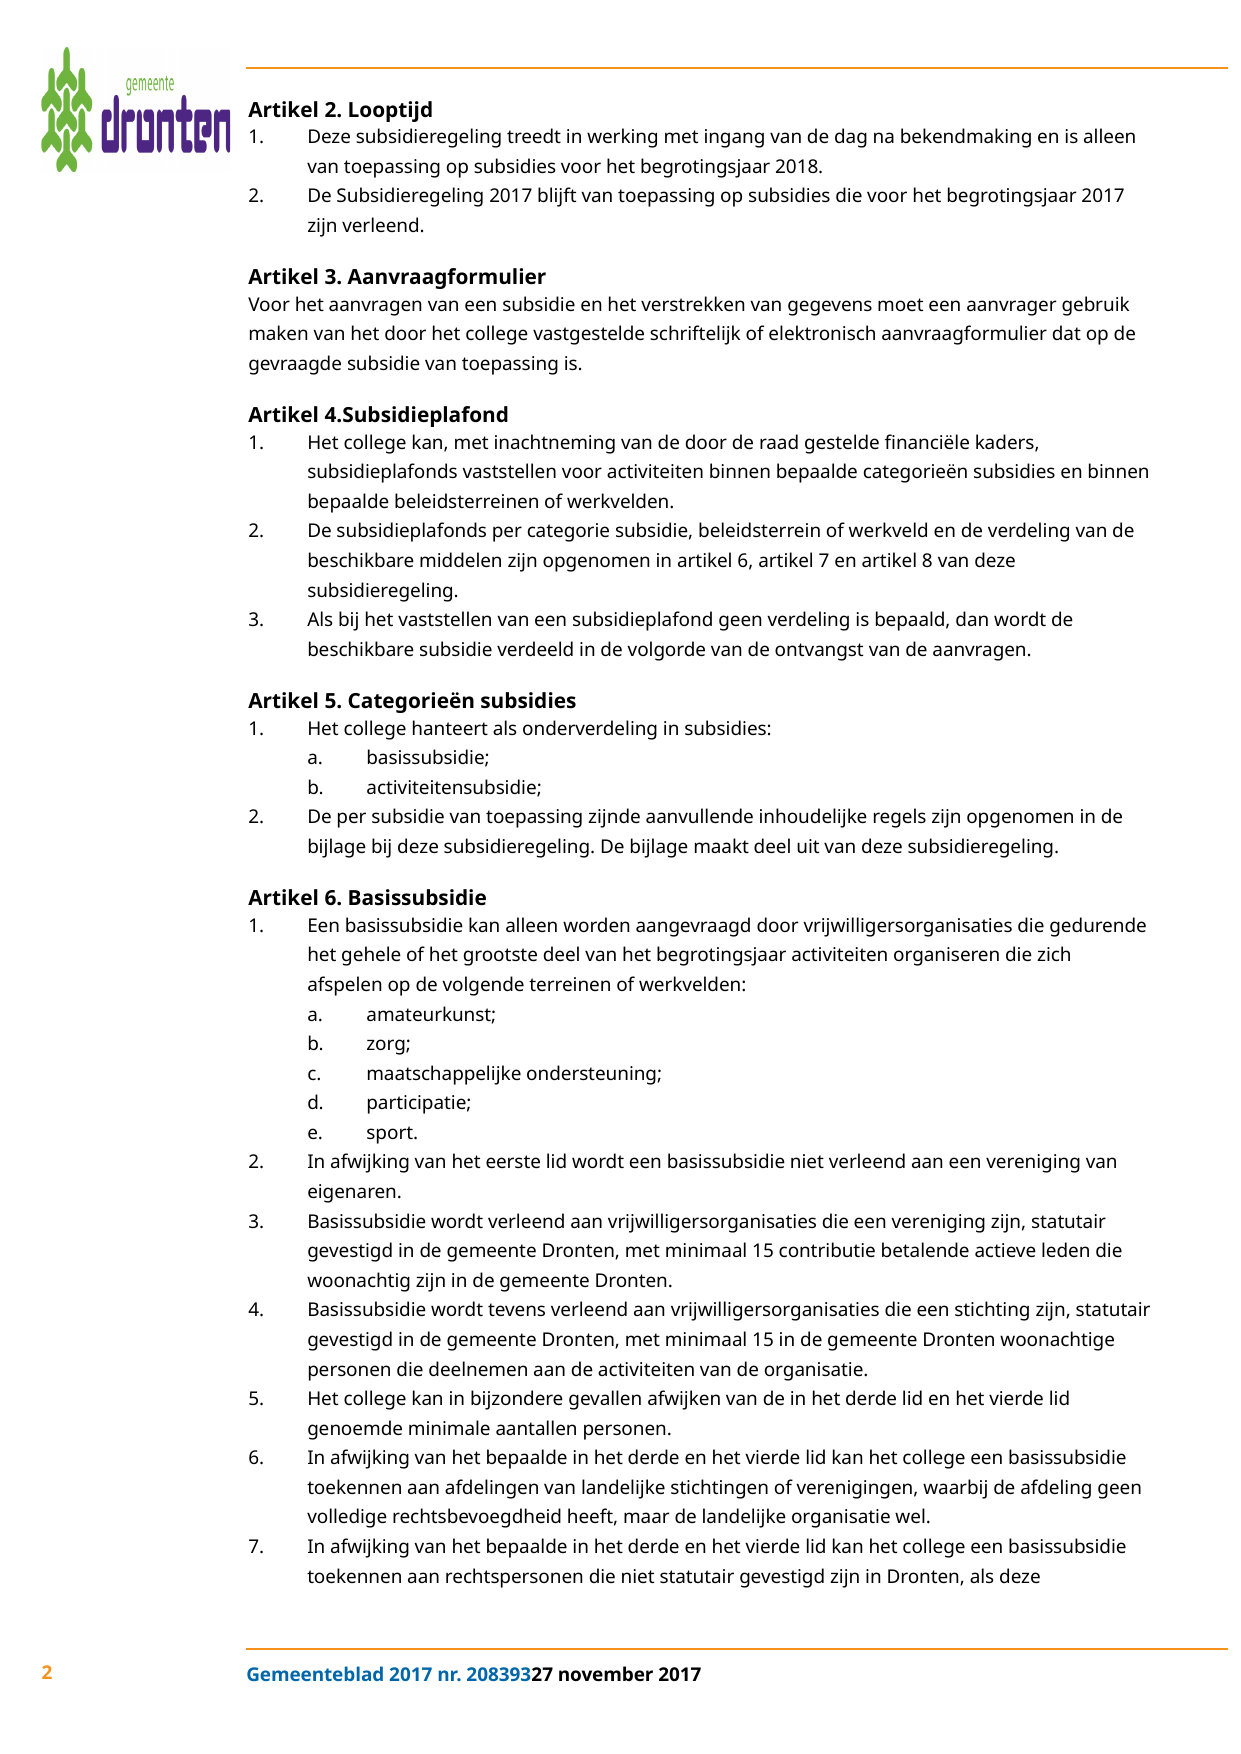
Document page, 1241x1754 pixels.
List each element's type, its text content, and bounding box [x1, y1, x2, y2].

list maatschappelijke ondersteuning; [307, 1060, 1152, 1086]
list Basissubsidie wordt verleend aan vrijwilligersorganisaties die een vereniging zijn, statutair gevestigd in de gemeente Dronten, met minimaal 15 contributie betalende actieve leden die woonachtig zijn in de gemeente Dronten. [248, 1208, 1152, 1293]
list Het college kan in bijzondere gevallen afwijken van de in het derde lid en het vierde lid genoemde minimale aantallen personen. [248, 1385, 1152, 1441]
list In afwijking van het bepaalde in het derde en het vierde lid kan het college een basissubsidie toekennen aan afdelingen van landelijke stichtingen of verenigingen, waarbij de afdeling geen volledige rechtsbevoegdheid heeft, maar de landelijke organisatie wel. [248, 1444, 1152, 1529]
list Het college hanteert als onderverdeling in subsidies: [248, 715, 1152, 741]
list activiteitensubsidie; [307, 774, 1152, 800]
list participatie; [307, 1089, 1152, 1115]
text Artikel 5. Categorieën subsidies [248, 686, 1152, 715]
text Artikel 2. Looptijd [248, 95, 1152, 123]
text Artikel 6. Basissubsidie [248, 883, 1152, 912]
list De per subsidie van toepassing zijnde aanvullende inhoudelijke regels zijn opgenomen in de bijlage bij deze subsidieregeling. De bijlage maakt deel uit van deze subsidieregeling. [248, 803, 1152, 859]
list In afwijking van het eerste lid wordt een basissubsidie niet verleend aan een vereniging van eigenaren. [248, 1149, 1152, 1204]
list amateurkunst; [307, 1001, 1152, 1026]
list sport. [307, 1119, 1152, 1145]
list Als bij het vaststellen van een subsidieplafond geen verdeling is bepaald, dan wordt de beschikbare subsidie verdeeld in de volgorde van de ontvangst van de aanvragen. [248, 606, 1152, 662]
picture [41, 47, 231, 172]
list De Subsidieregeling 2017 blijft van toepassing op subsidies die voor het begrotingsjaar 2017 zijn verleend. [248, 182, 1152, 238]
list Basissubsidie wordt tevens verleend aan vrijwilligersorganisaties die een stichting zijn, statutair gevestigd in de gemeente Dronten, met minimaal 15 in de gemeente Dronten woonachtige personen die deelnemen aan de activiteiten van de organisatie. [248, 1297, 1152, 1381]
list basissubsidie; [307, 744, 1152, 770]
text Artikel 3. Aanvraagformulier [248, 262, 1152, 291]
list zorg; [307, 1030, 1152, 1056]
text Artikel 4.Subsidieplafond [248, 400, 1152, 429]
list Het college kan, met inachtneming van de door de raad gestelde financiële kaders, subsidieplafonds vaststellen voor activiteiten binnen bepaalde categorieën subsidies en binnen bepaalde beleidsterreinen of werkvelden. [248, 429, 1152, 514]
list De subsidieplafonds per categorie subsidie, beleidsterrein of werkveld en de verdeling van de beschikbare middelen zijn opgenomen in artikel 6, artikel 7 en artikel 8 van deze subsidieregeling. [248, 518, 1152, 602]
list Deze subsidieregeling treedt in werking met ingang van de dag na bekendmaking en is alleen van toepassing op subsidies voor het begrotingsjaar 2018. [248, 123, 1152, 178]
list Een basissubsidie kan alleen worden aangevraagd door vrijwilligersorganisaties die gedurende het gehele of het grootste deel van het begrotingsjaar activiteiten organiseren die zich afspelen op de volgende terreinen of werkvelden: [248, 912, 1152, 997]
list In afwijking van het bepaalde in het derde en het vierde lid kan het college een basissubsidie toekennen aan rechtspersonen die niet statutair gevestigd zijn in Dronten, als deze [248, 1533, 1152, 1588]
text Voor het aanvragen van een subsidie en het verstrekken van gegevens moet een aanvrager gebruik maken van het door het college vastgestelde schriftelijk of elektronisch aanvraagformulier dat op de gevraagde subsidie van toepassing is. [248, 291, 1152, 376]
